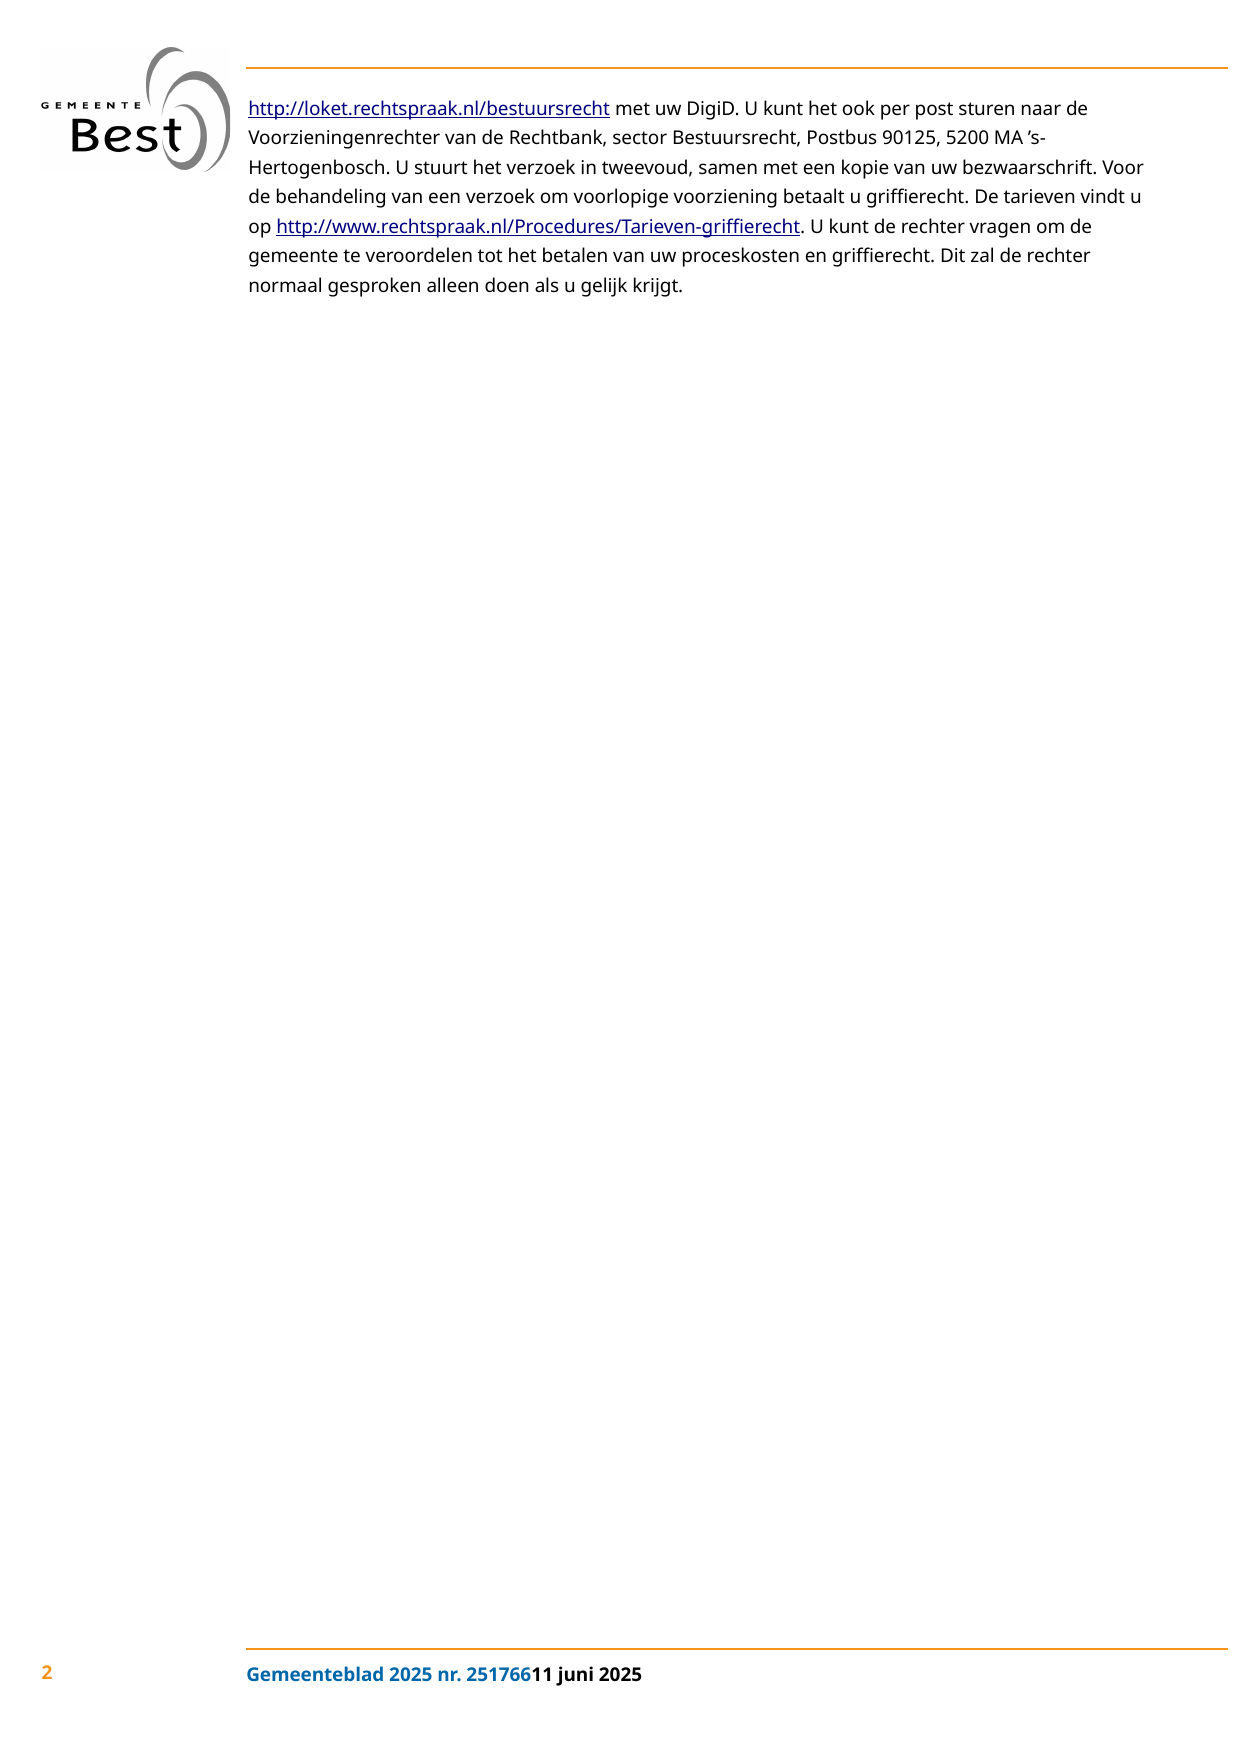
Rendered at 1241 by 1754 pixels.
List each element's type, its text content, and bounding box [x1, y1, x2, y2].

text http://loket.rechtspraak.nl/bestuursrecht met uw DigiD. U kunt het ook per post sturen naar de Voorzieningenrechter van de Rechtbank, sector Bestuursrecht, Postbus 90125, 5200 MA ’s-Hertogenbosch. U stuurt het verzoek in tweevoud, samen met een kopie van uw bezwaarschrift. Voor de behandeling van een verzoek om voorlopige voorziening betaalt u griffierecht. De tarieven vindt u op http://www.rechtspraak.nl/Procedures/Tarieven-griffierecht. U kunt de rechter vragen om de gemeente te veroordelen tot het betalen van uw proceskosten en griffierecht. Dit zal de rechter normaal gesproken alleen doen als u gelijk krijgt. [248, 95, 1152, 298]
picture [41, 47, 231, 172]
